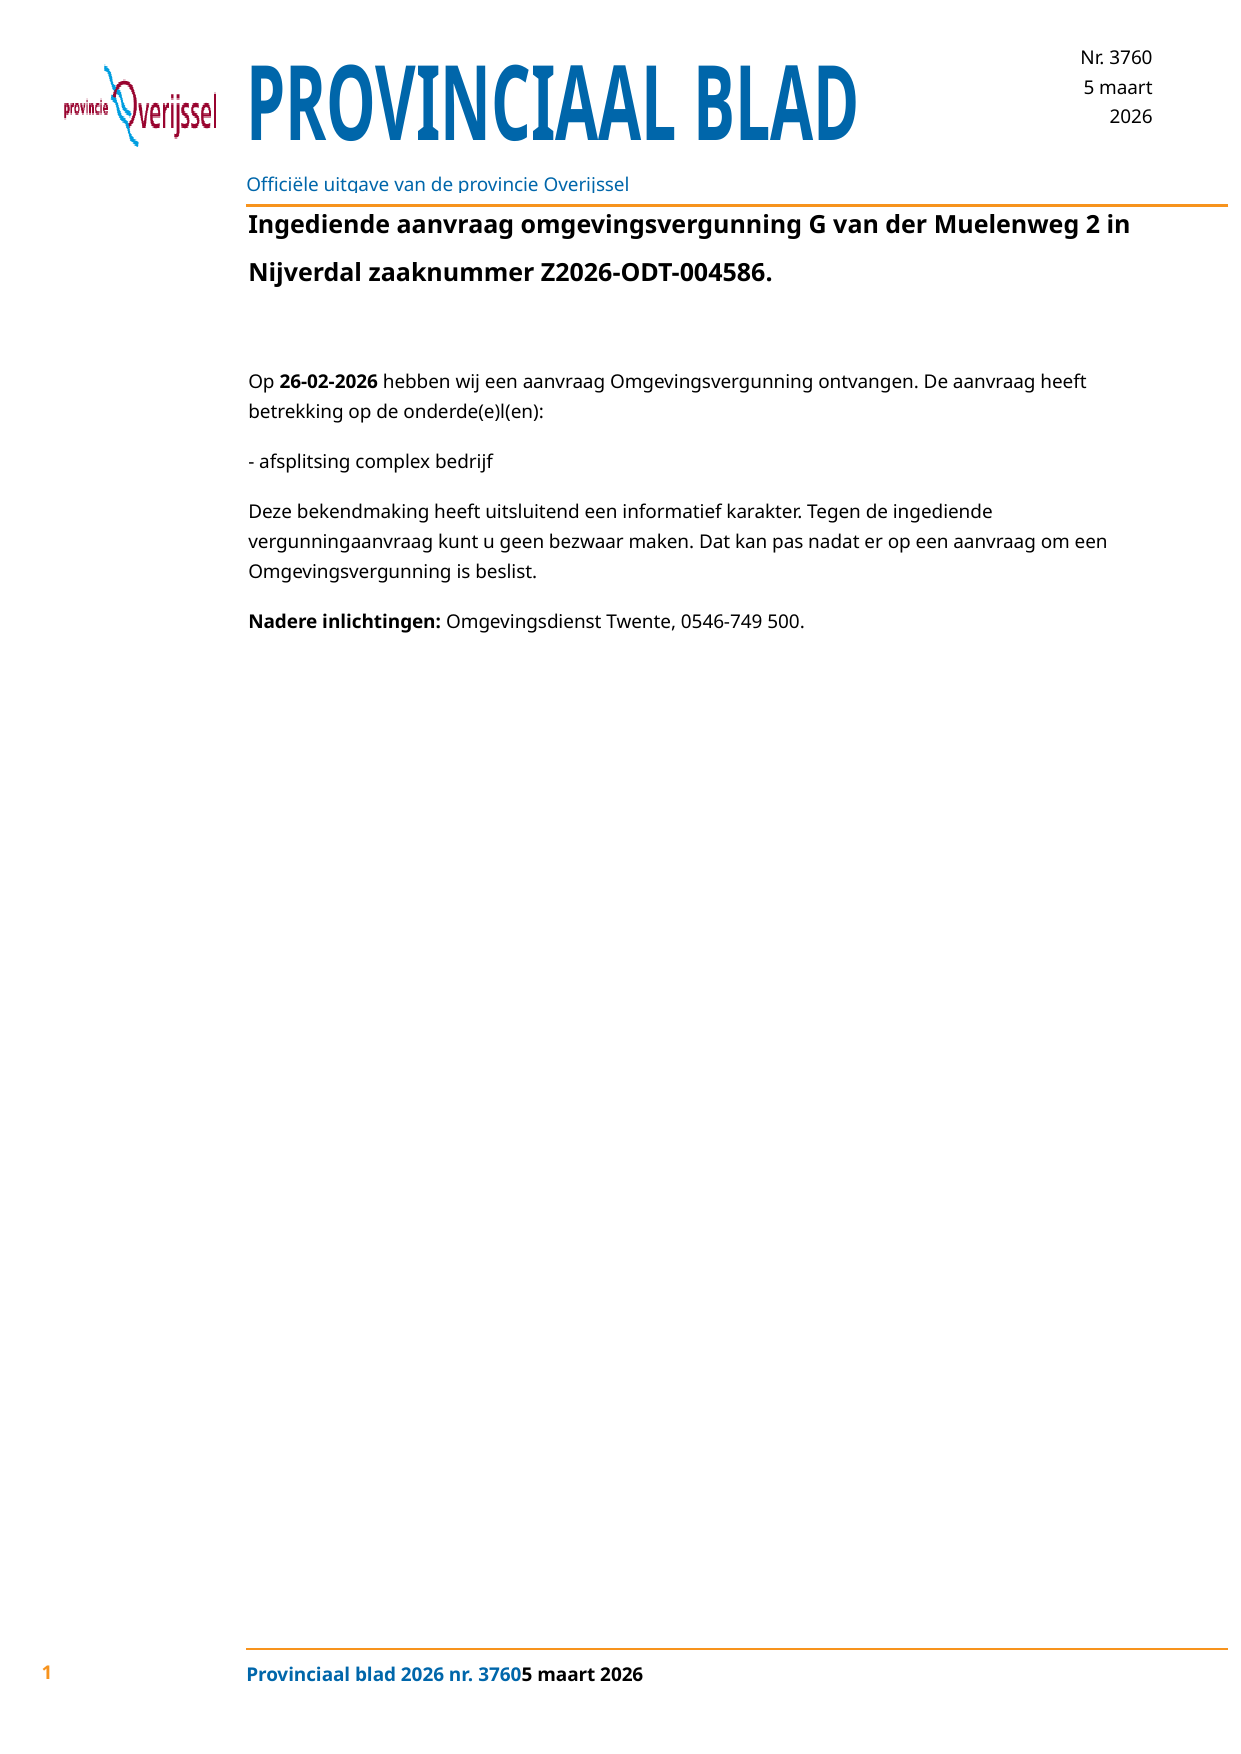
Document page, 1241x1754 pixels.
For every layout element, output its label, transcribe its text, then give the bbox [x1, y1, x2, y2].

text Nadere inlichtingen: Omgevingsdienst Twente, 0546-749 500. [248, 608, 1152, 634]
picture [41, 47, 231, 172]
text Deze bekendmaking heeft uitsluitend een informatief karakter. Tegen de ingediende vergunningaanvraag kunt u geen bezwaar maken. Dat kan pas nadat er op een aanvraag om een Omgevingsvergunning is beslist. [248, 499, 1152, 584]
text Ingediende aanvraag omgevingsvergunning G van der Muelenweg 2 in Nijverdal zaaknummer Z2026-ODT-004586. [248, 207, 1152, 288]
text - afsplitsing complex bedrijf [248, 448, 1152, 474]
text Op 26-02-2026 hebben wij een aanvraag Omgevingsvergunning ontvangen. De aanvraag heeft betrekking op de onderde(e)l(en): [248, 368, 1152, 424]
